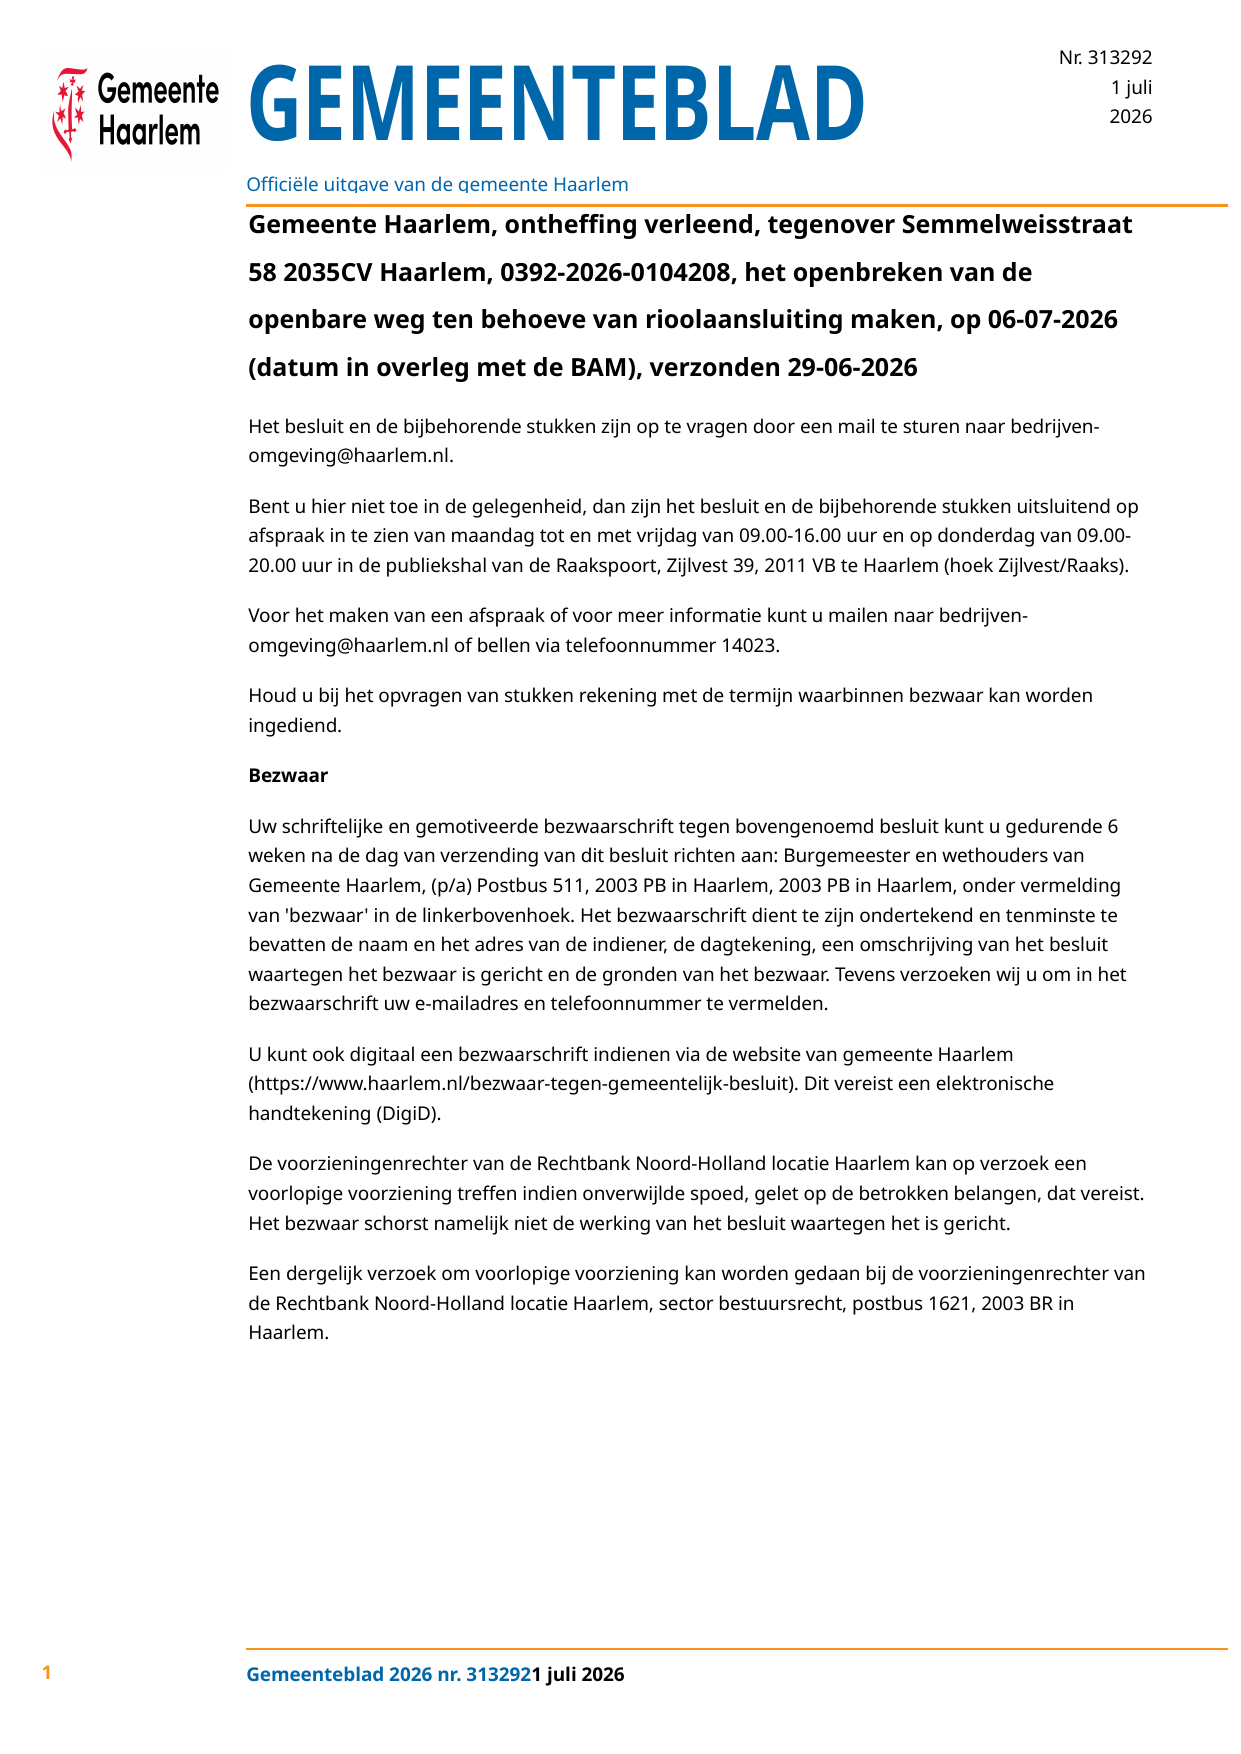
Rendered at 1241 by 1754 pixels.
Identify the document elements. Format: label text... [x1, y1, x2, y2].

text U kunt ook digitaal een bezwaarschrift indienen via de website van gemeente Haarlem (https://www.haarlem.nl/bezwaar-tegen-gemeentelijk-besluit). Dit vereist een elektronische handtekening (DigiD). [248, 1041, 1152, 1126]
text Bezwaar [248, 763, 1152, 788]
text Gemeente Haarlem, ontheffing verleend, tegenover Semmelweisstraat 58 2035CV Haarlem, 0392-2026-0104208, het openbreken van de openbare weg ten behoeve van rioolaansluiting maken, op 06-07-2026 (datum in overleg met de BAM), verzonden 29-06-2026 [248, 207, 1152, 384]
text Voor het maken van een afspraak of voor meer informatie kunt u mailen naar bedrijven-omgeving@haarlem.nl of bellen via telefoonnummer 14023. [248, 603, 1152, 658]
text Bent u hier niet toe in de gelegenheid, dan zijn het besluit en de bijbehorende stukken uitsluitend op afspraak in te zien van maandag tot en met vrijdag van 09.00-16.00 uur en op donderdag van 09.00-20.00 uur in de publiekshal van de Raakspoort, Zijlvest 39, 2011 VB te Haarlem (hoek Zijlvest/Raaks). [248, 493, 1152, 578]
text Houd u bij het opvragen van stukken rekening met de termijn waarbinnen bezwaar kan worden ingediend. [248, 683, 1152, 738]
text Het besluit en de bijbehorende stukken zijn op te vragen door een mail te sturen naar bedrijven-omgeving@haarlem.nl. [248, 413, 1152, 468]
text Uw schriftelijke en gemotiveerde bezwaarschrift tegen bovengenoemd besluit kunt u gedurende 6 weken na de dag van verzending van dit besluit richten aan: Burgemeester en wethouders van Gemeente Haarlem, (p/a) Postbus 511, 2003 PB in Haarlem, 2003 PB in Haarlem, onder vermelding van 'bezwaar' in de linkerbovenhoek. Het bezwaarschrift dient te zijn ondertekend en tenminste te bevatten de naam en het adres van de indiener, de dagtekening, een omschrijving van het besluit waartegen het bezwaar is gericht en de gronden van het bezwaar. Tevens verzoeken wij u om in het bezwaarschrift uw e-mailadres en telefoonnummer te vermelden. [248, 813, 1152, 1016]
picture [41, 47, 231, 172]
text De voorzieningenrechter van de Rechtbank Noord-Holland locatie Haarlem kan op verzoek een voorlopige voorziening treffen indien onverwijlde spoed, gelet op de betrokken belangen, dat vereist. Het bezwaar schorst namelijk niet de werking van het besluit waartegen het is gericht. [248, 1151, 1152, 1236]
text Een dergelijk verzoek om voorlopige voorziening kan worden gedaan bij de voorzieningenrechter van de Rechtbank Noord-Holland locatie Haarlem, sector bestuursrecht, postbus 1621, 2003 BR in Haarlem. [248, 1260, 1152, 1345]
